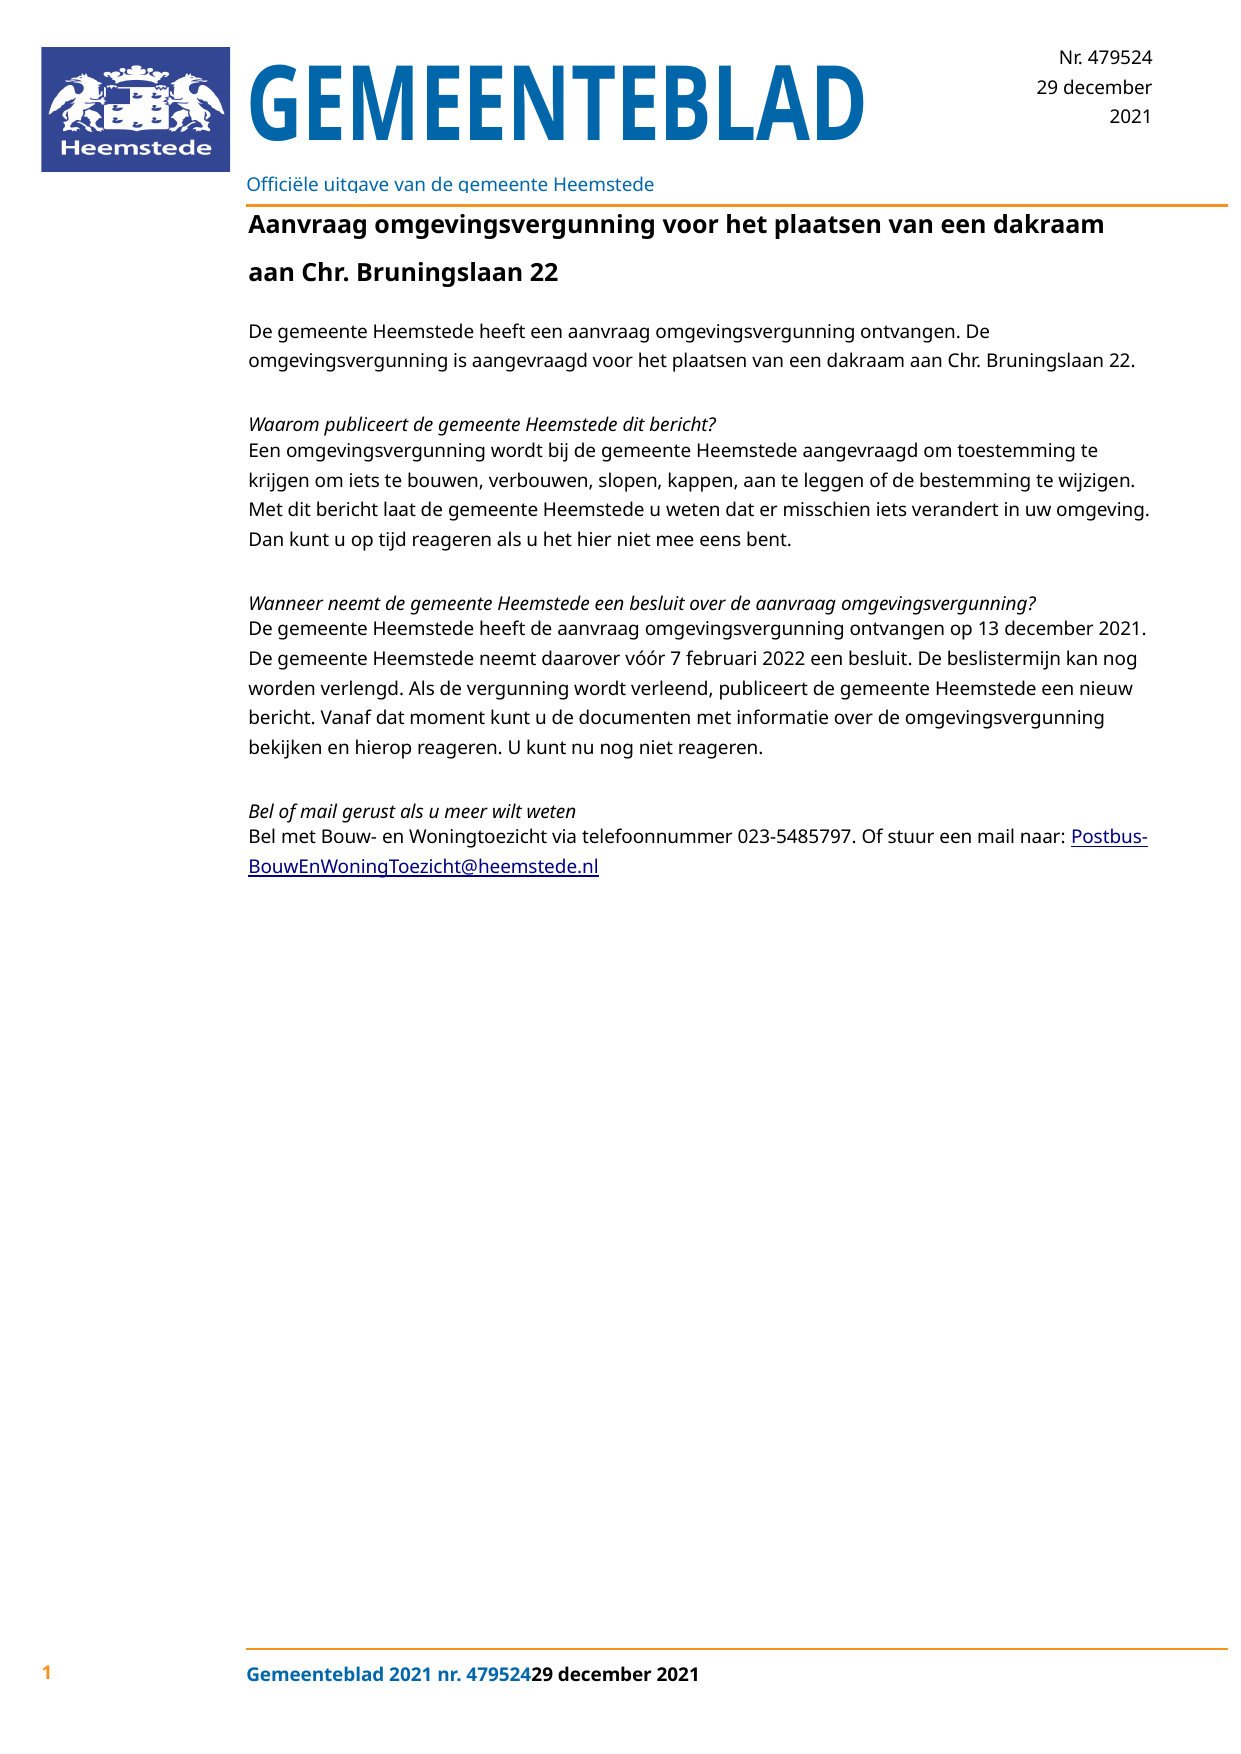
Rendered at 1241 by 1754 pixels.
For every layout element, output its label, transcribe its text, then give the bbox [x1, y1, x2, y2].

text De gemeente Heemstede heeft een aanvraag omgevingsvergunning ontvangen. De omgevingsvergunning is aangevraagd voor het plaatsen van een dakraam aan Chr. Bruningslaan 22. [248, 318, 1152, 373]
picture [41, 47, 231, 172]
text Waarom publiceert de gemeente Heemstede dit bericht? [248, 411, 1152, 437]
text De gemeente Heemstede heeft de aanvraag omgevingsvergunning ontvangen op 13 december 2021. De gemeente Heemstede neemt daarover vóór 7 februari 2022 een besluit. De beslistermijn kan nog worden verlengd. Als de vergunning wordt verleend, publiceert de gemeente Heemstede een nieuw bericht. Vanaf dat moment kunt u de documenten met informatie over de omgevingsvergunning bekijken en hierop reageren. U kunt nu nog niet reageren. [248, 616, 1152, 760]
text Aanvraag omgevingsvergunning voor het plaatsen van een dakraam aan Chr. Bruningslaan 22 [248, 207, 1152, 288]
text Wanneer neemt de gemeente Heemstede een besluit over de aanvraag omgevingsvergunning? [248, 590, 1152, 616]
text Bel of mail gerust als u meer wilt weten [248, 798, 1152, 824]
text Een omgevingsvergunning wordt bij de gemeente Heemstede aangevraagd om toestemming te krijgen om iets te bouwen, verbouwen, slopen, kappen, aan te leggen of de bestemming te wijzigen. Met dit bericht laat de gemeente Heemstede u weten dat er misschien iets verandert in uw omgeving. Dan kunt u op tijd reageren als u het hier niet mee eens bent. [248, 437, 1152, 552]
text Bel met Bouw- en Woningtoezicht via telefoonnummer 023-5485797. Of stuur een mail naar: Postbus-BouwEnWoningToezicht@heemstede.nl [248, 824, 1152, 879]
